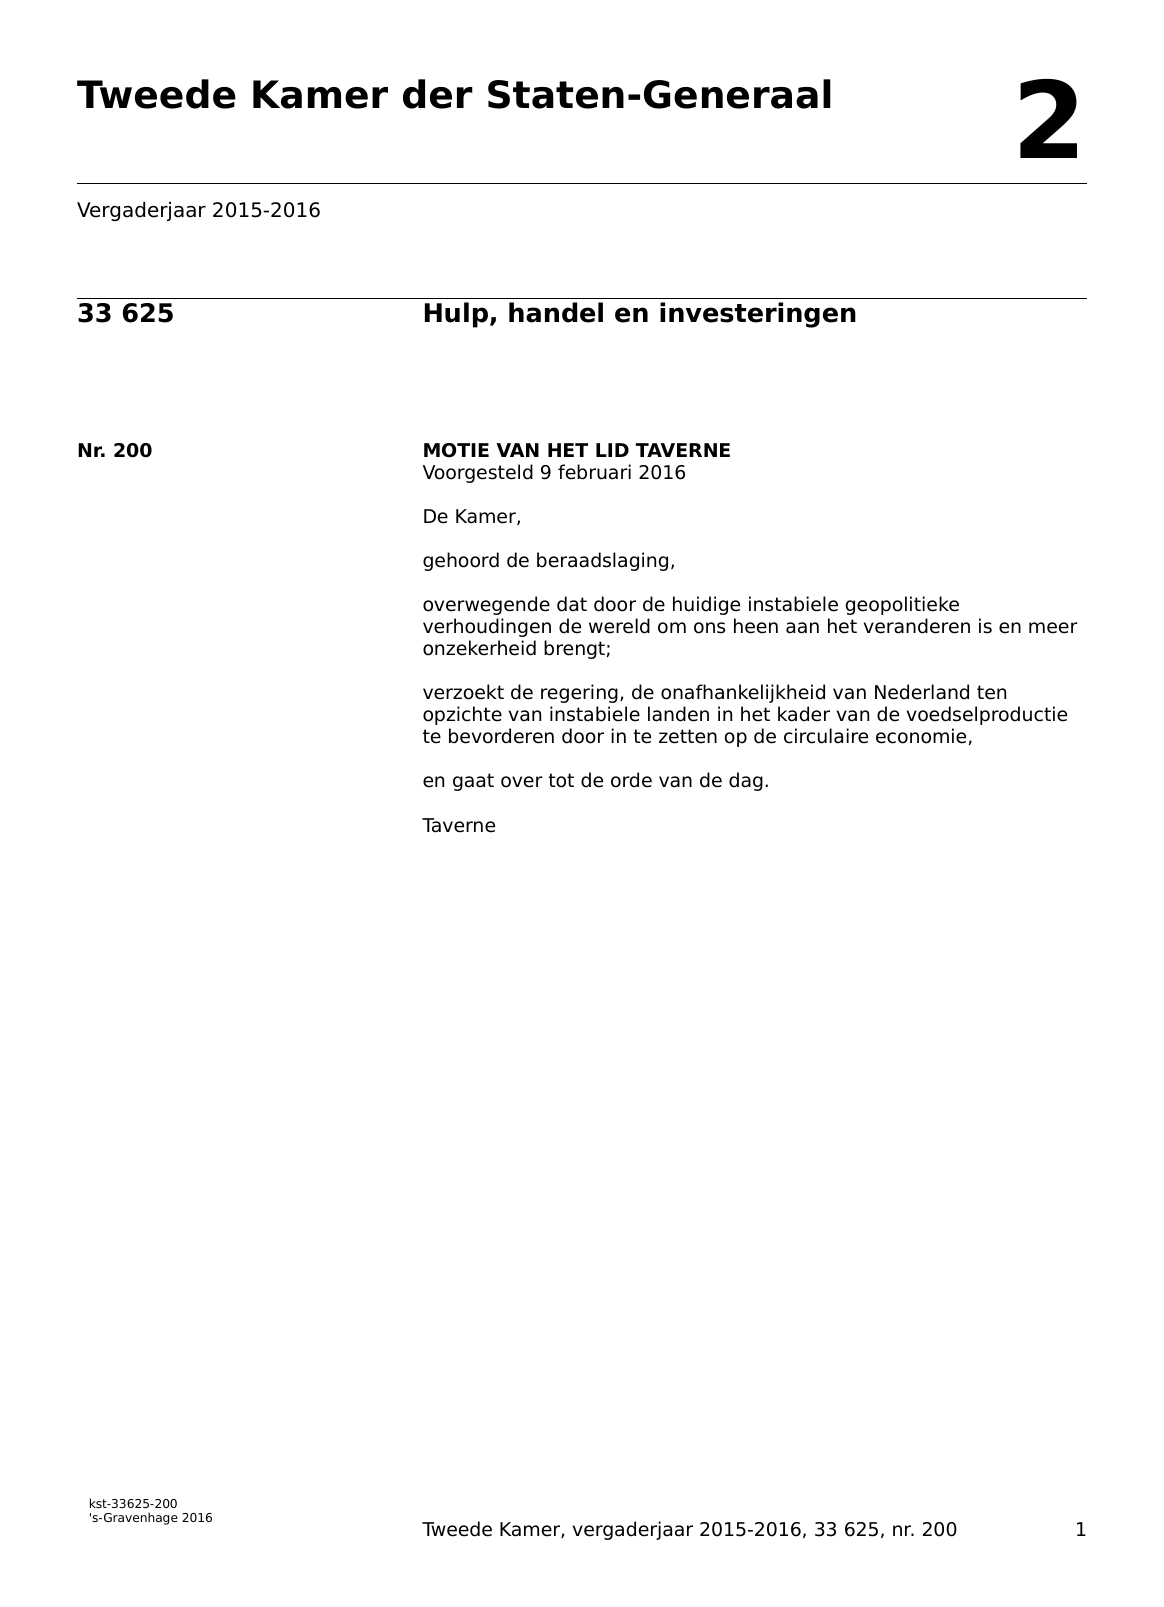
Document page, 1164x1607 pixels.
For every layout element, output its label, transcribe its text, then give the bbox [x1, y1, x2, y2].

table_header 2 [886, 59, 1087, 183]
text Voorgesteld 9 februari 2016 [422, 462, 1087, 484]
subtitle 33 625 Hulp, handel en investeringen [77, 299, 1087, 329]
text Taverne [422, 814, 1087, 837]
text overwegende dat door de huidige instabiele geopolitieke verhoudingen de wereld om ons heen aan het veranderen is en meer onzekerheid brengt; [422, 594, 1087, 660]
subtitle Nr. 200 MOTIE VAN HET LID TAVERNE [77, 440, 1087, 462]
text gehoord de beraadslaging, [422, 550, 1087, 572]
table_cell Vergaderjaar 2015-2016 [77, 184, 1087, 298]
text 's-Gravenhage 2016 [88, 1511, 323, 1525]
text De Kamer, [422, 506, 1087, 528]
text kst-33625-200 [88, 1497, 323, 1511]
text en gaat over tot de orde van de dag. [422, 770, 1087, 792]
text verzoekt de regering, de onafhankelijkheid van Nederland ten opzichte van instabiele landen in het kader van de voedselproductie te bevorderen door in te zetten op de circulaire economie, [422, 682, 1087, 748]
table_header Tweede Kamer der Staten-Generaal [77, 59, 886, 183]
